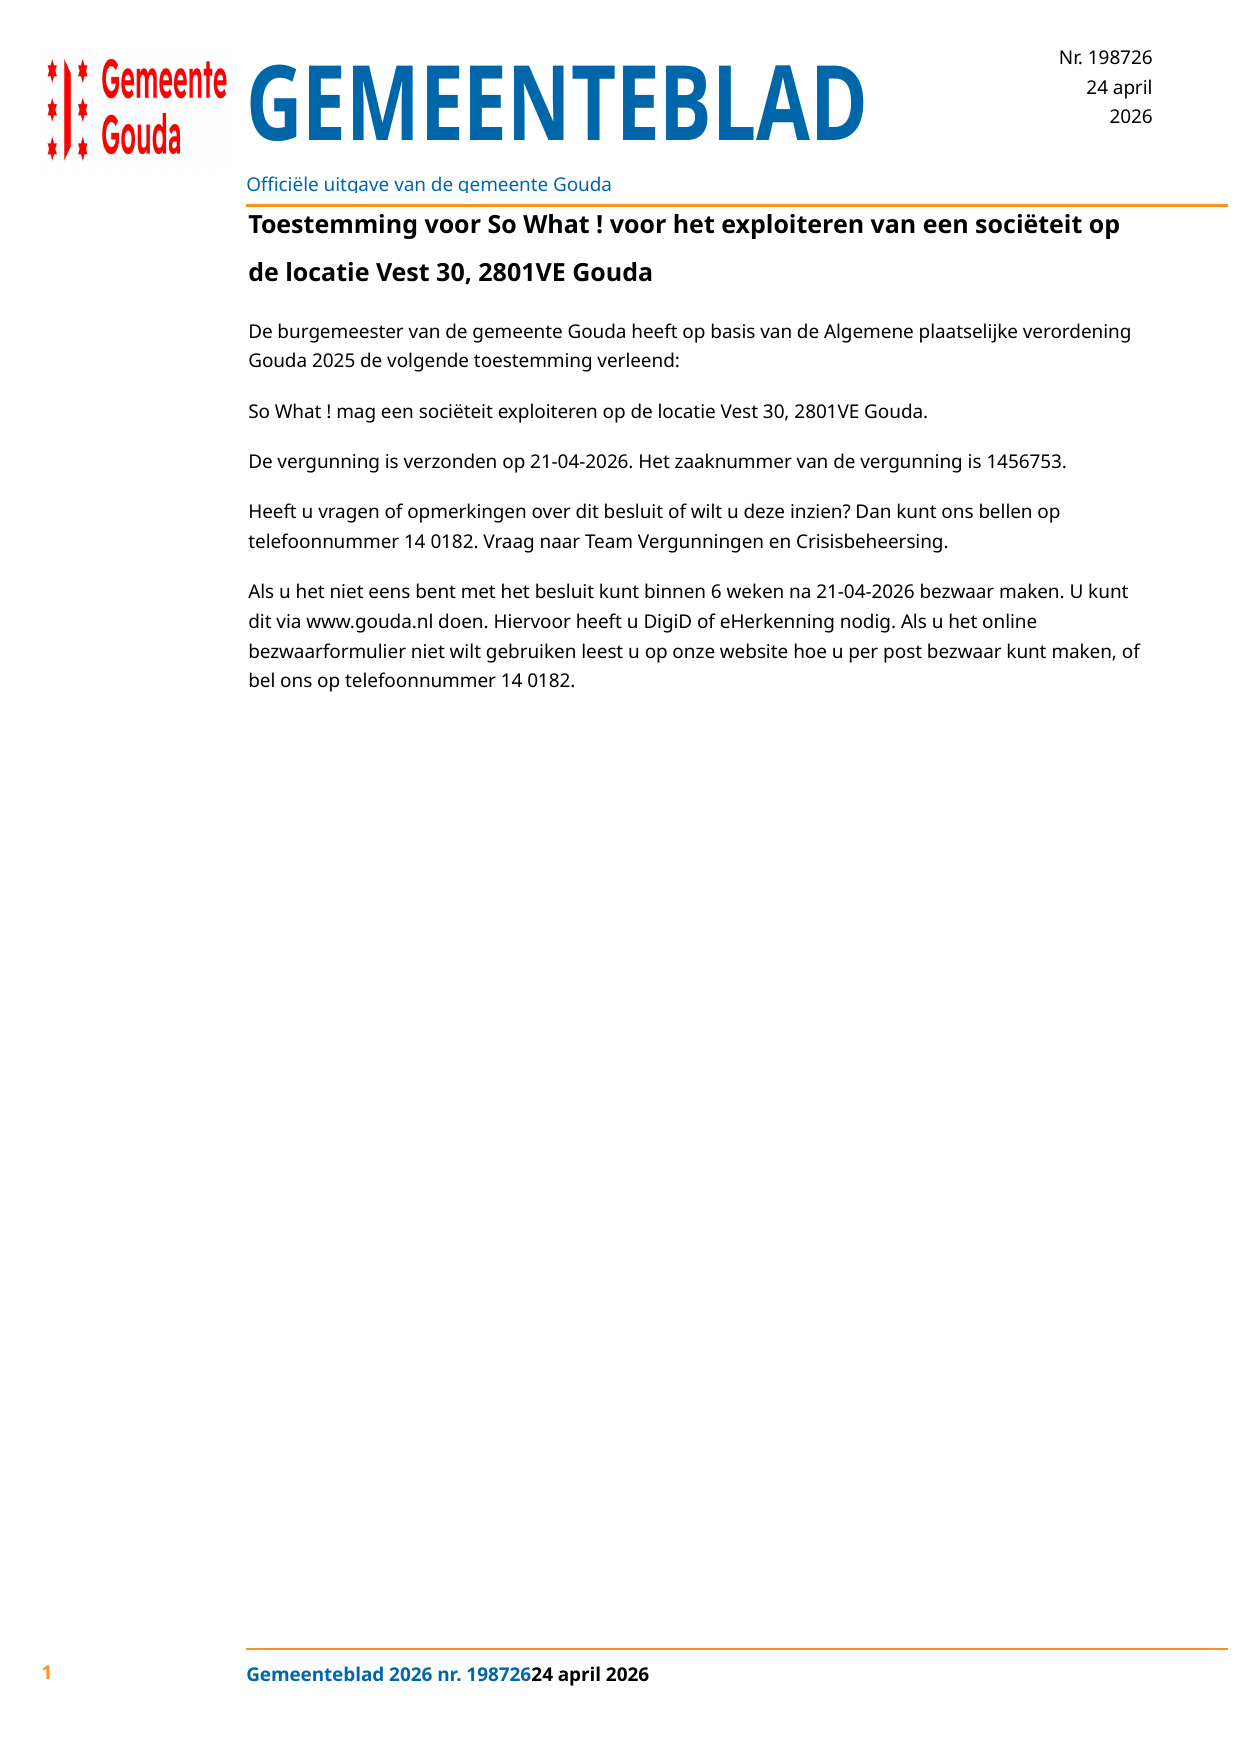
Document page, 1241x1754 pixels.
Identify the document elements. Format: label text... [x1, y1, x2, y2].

text De vergunning is verzonden op 21-04-2026. Het zaaknummer van de vergunning is 1456753. [248, 448, 1152, 474]
text De burgemeester van de gemeente Gouda heeft op basis van de Algemene plaatselijke verordening Gouda 2025 de volgende toestemming verleend: [248, 318, 1152, 373]
text So What ! mag een sociëteit exploiteren op de locatie Vest 30, 2801VE Gouda. [248, 398, 1152, 424]
text Als u het niet eens bent met het besluit kunt binnen 6 weken na 21-04-2026 bezwaar maken. U kunt dit via www.gouda.nl doen. Hiervoor heeft u DigiD of eHerkenning nodig. Als u het online bezwaarformulier niet wilt gebruiken leest u op onze website hoe u per post bezwaar kunt maken, of bel ons op telefoonnummer 14 0182. [248, 579, 1152, 693]
picture [41, 47, 231, 172]
text Heeft u vragen of opmerkingen over dit besluit of wilt u deze inzien? Dan kunt ons bellen op telefoonnummer 14 0182. Vraag naar Team Vergunningen en Crisisbeheersing. [248, 499, 1152, 554]
text Toestemming voor So What ! voor het exploiteren van een sociëteit op de locatie Vest 30, 2801VE Gouda [248, 207, 1152, 288]
